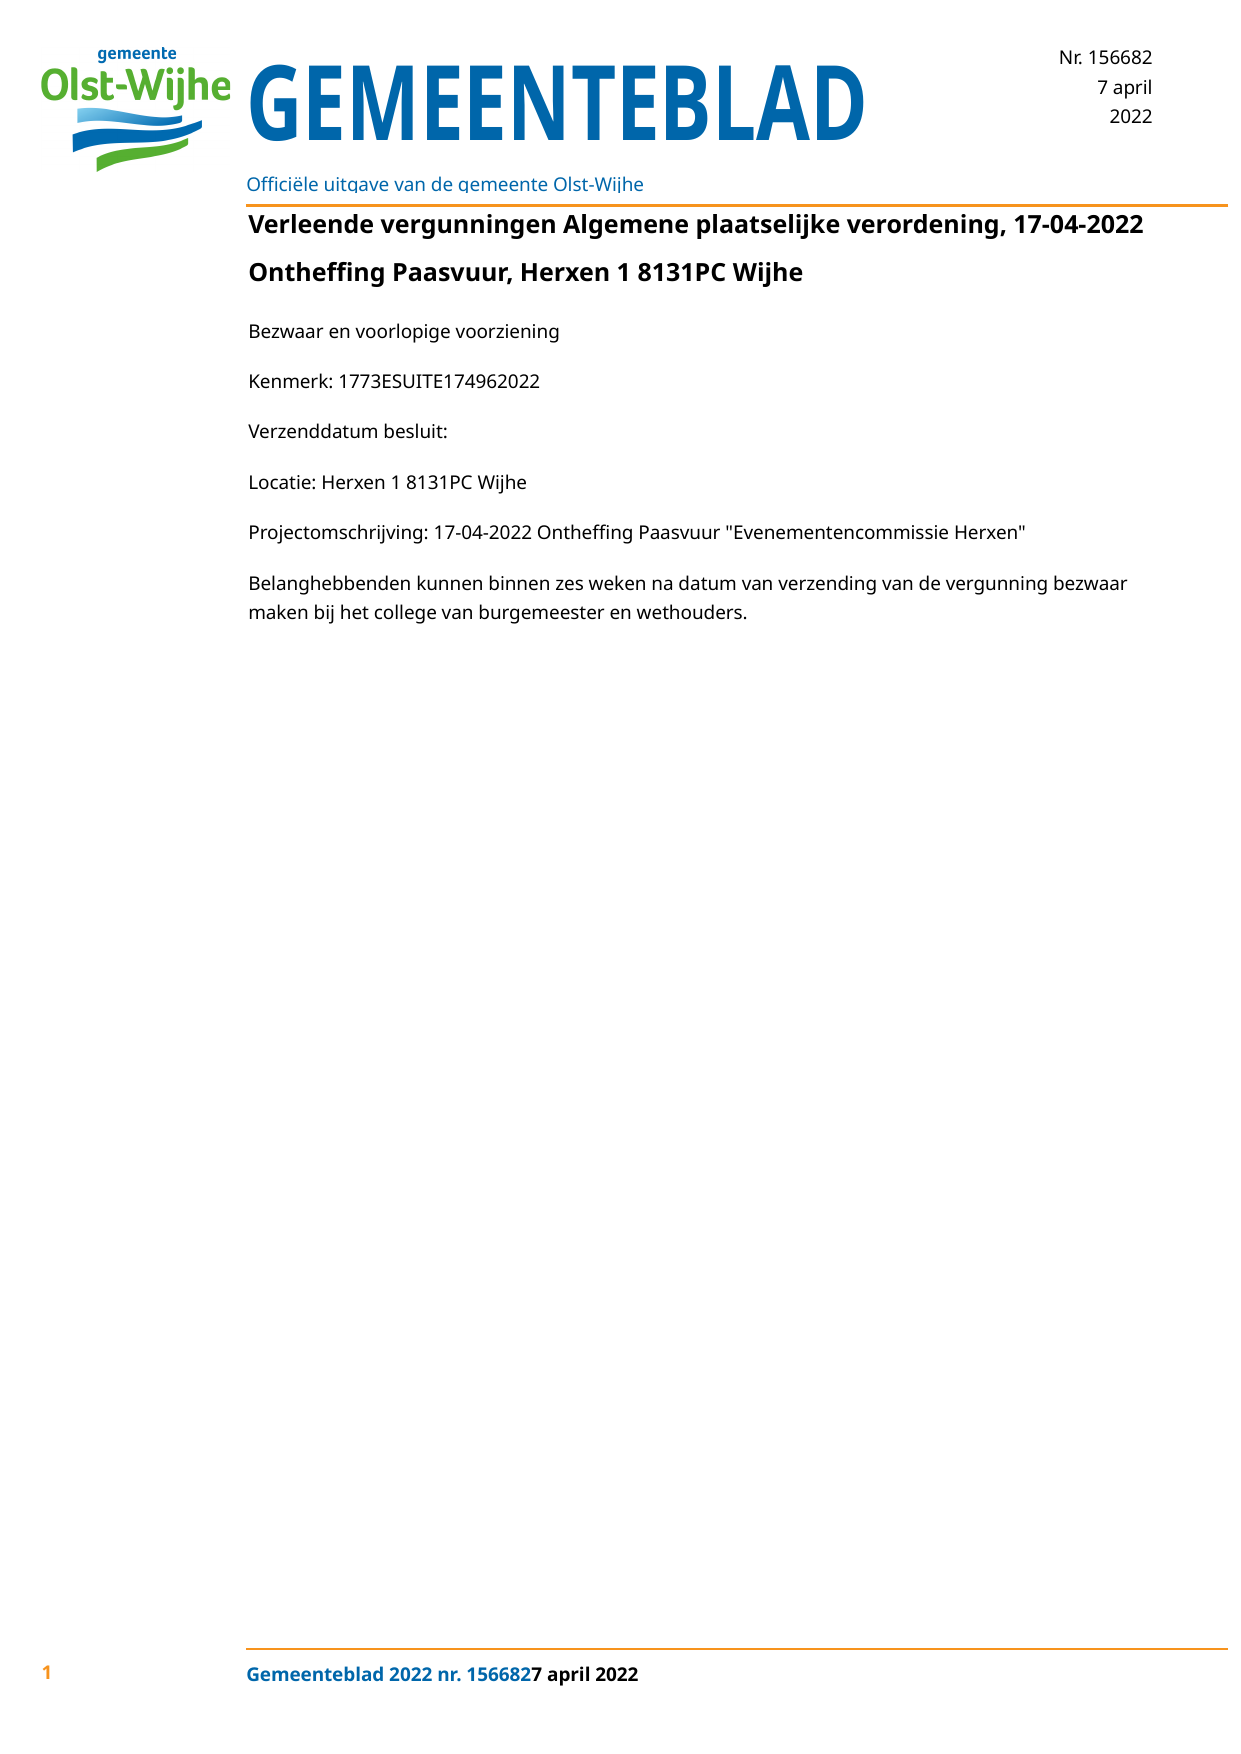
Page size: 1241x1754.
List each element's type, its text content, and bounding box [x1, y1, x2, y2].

text Verzenddatum besluit: [248, 419, 1152, 444]
text Belanghebbenden kunnen binnen zes weken na datum van verzending van de vergunning bezwaar maken bij het college van burgemeester en wethouders. [248, 570, 1152, 625]
picture [41, 47, 231, 172]
text Bezwaar en voorlopige voorziening [248, 318, 1152, 344]
text Projectomschrijving: 17-04-2022 Ontheffing Paasvuur "Evenementencommissie Herxen" [248, 519, 1152, 545]
text Kenmerk: 1773ESUITE174962022 [248, 368, 1152, 394]
text Verleende vergunningen Algemene plaatselijke verordening, 17-04-2022 Ontheffing Paasvuur, Herxen 1 8131PC Wijhe [248, 207, 1152, 288]
text Locatie: Herxen 1 8131PC Wijhe [248, 469, 1152, 495]
